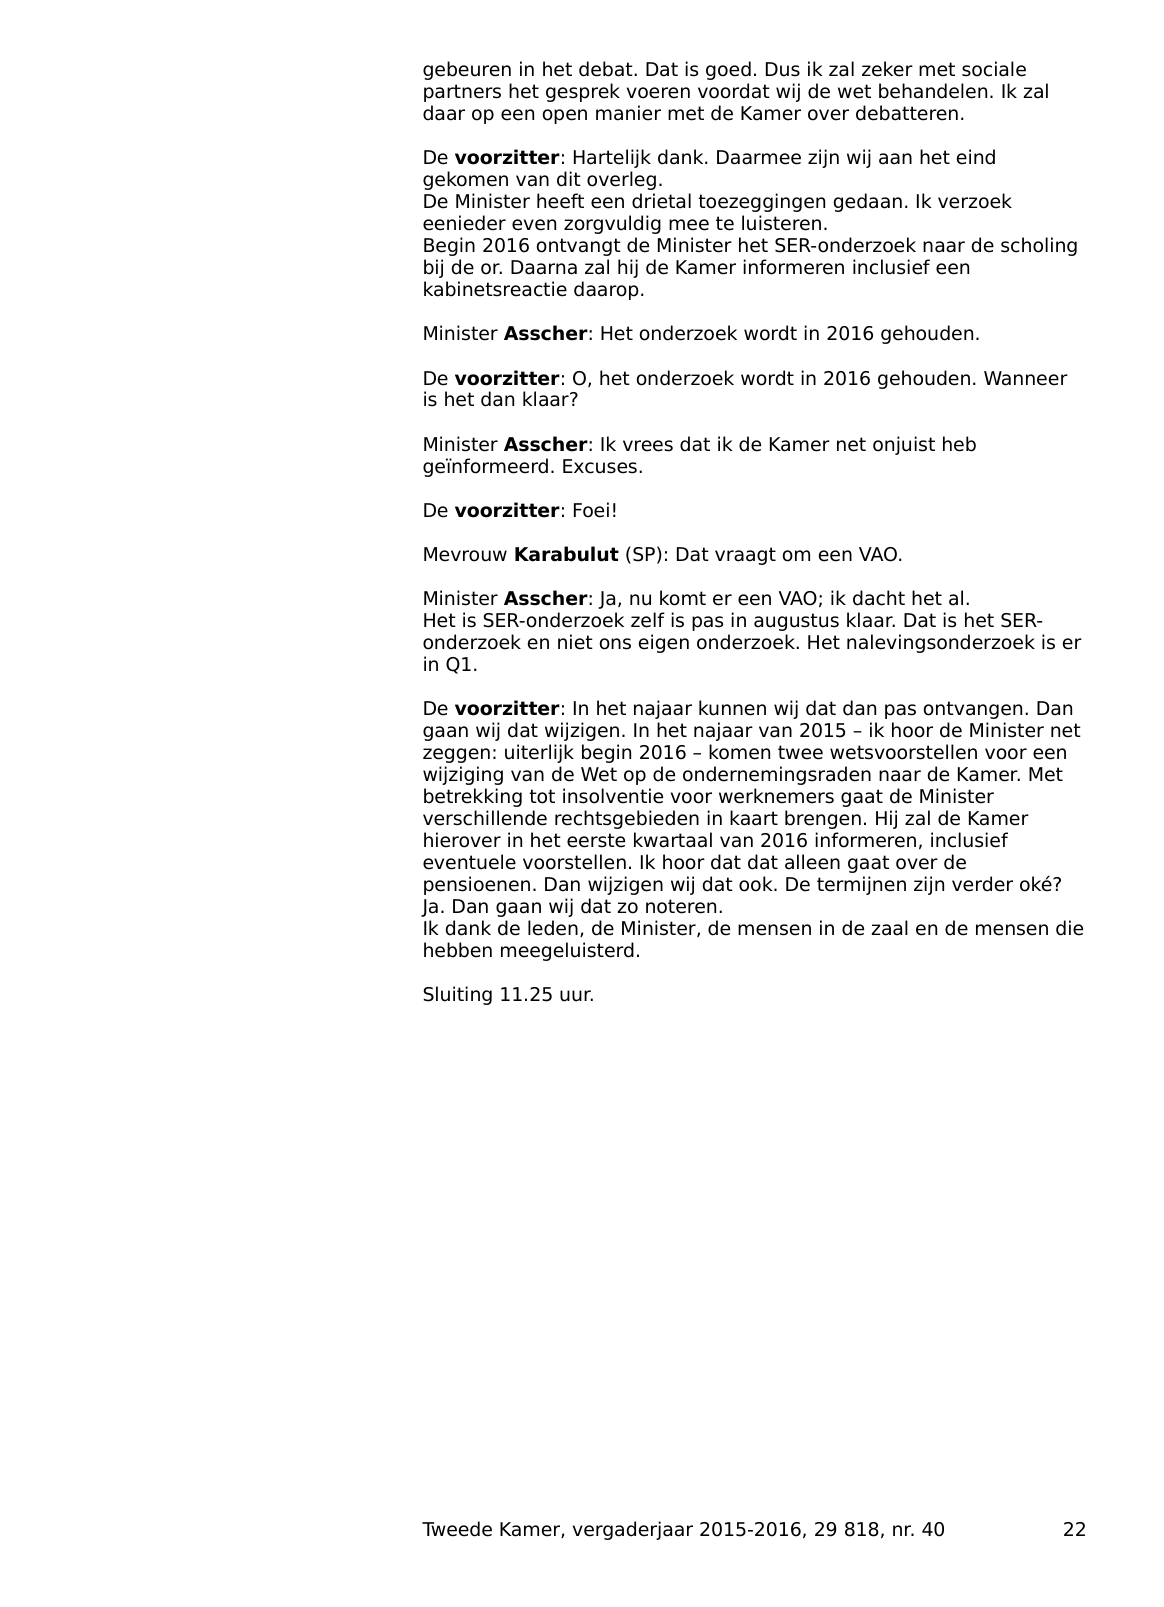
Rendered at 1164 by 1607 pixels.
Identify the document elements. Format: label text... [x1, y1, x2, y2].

text De voorzitter: O, het onderzoek wordt in 2016 gehouden. Wanneer is het dan klaar? [422, 367, 1087, 411]
text Sluiting 11.25 uur. [422, 984, 1087, 1006]
text Minister Asscher: Ja, nu komt er een VAO; ik dacht het al. [422, 588, 1087, 610]
text Minister Asscher: Ik vrees dat ik de Kamer net onjuist heb geïnformeerd. Excuses. [422, 433, 1087, 477]
text De voorzitter: Foei! [422, 500, 1087, 522]
text De voorzitter: In het najaar kunnen wij dat dan pas ontvangen. Dan gaan wij dat wijzigen. In het najaar van 2015 – ik hoor de Minister net zeggen: uiterlijk begin 2016 – komen twee wetsvoorstellen voor een wijziging van de Wet op de ondernemingsraden naar de Kamer. Met betrekking tot insolventie voor werknemers gaat de Minister verschillende rechtsgebieden in kaart brengen. Hij zal de Kamer hierover in het eerste kwartaal van 2016 informeren, inclusief eventuele voorstellen. Ik hoor dat dat alleen gaat over de pensioenen. Dan wijzigen wij dat ook. De termijnen zijn verder oké? Ja. Dan gaan wij dat zo noteren. [422, 698, 1087, 918]
text Begin 2016 ontvangt de Minister het SER-onderzoek naar de scholing bij de or. Daarna zal hij de Kamer informeren inclusief een kabinetsreactie daarop. [422, 235, 1087, 301]
text Het is SER-onderzoek zelf is pas in augustus klaar. Dat is het SER-onderzoek en niet ons eigen onderzoek. Het nalevingsonderzoek is er in Q1. [422, 610, 1087, 676]
text De Minister heeft een drietal toezeggingen gedaan. Ik verzoek eenieder even zorgvuldig mee te luisteren. [422, 191, 1087, 235]
text Mevrouw Karabulut (SP): Dat vraagt om een VAO. [422, 544, 1087, 566]
text Minister Asscher: Het onderzoek wordt in 2016 gehouden. [422, 323, 1087, 345]
text gebeuren in het debat. Dat is goed. Dus ik zal zeker met sociale partners het gesprek voeren voordat wij de wet behandelen. Ik zal daar op een open manier met de Kamer over debatteren. [422, 59, 1087, 125]
text Ik dank de leden, de Minister, de mensen in de zaal en de mensen die hebben meegeluisterd. [422, 918, 1087, 962]
text De voorzitter: Hartelijk dank. Daarmee zijn wij aan het eind gekomen van dit overleg. [422, 147, 1087, 191]
